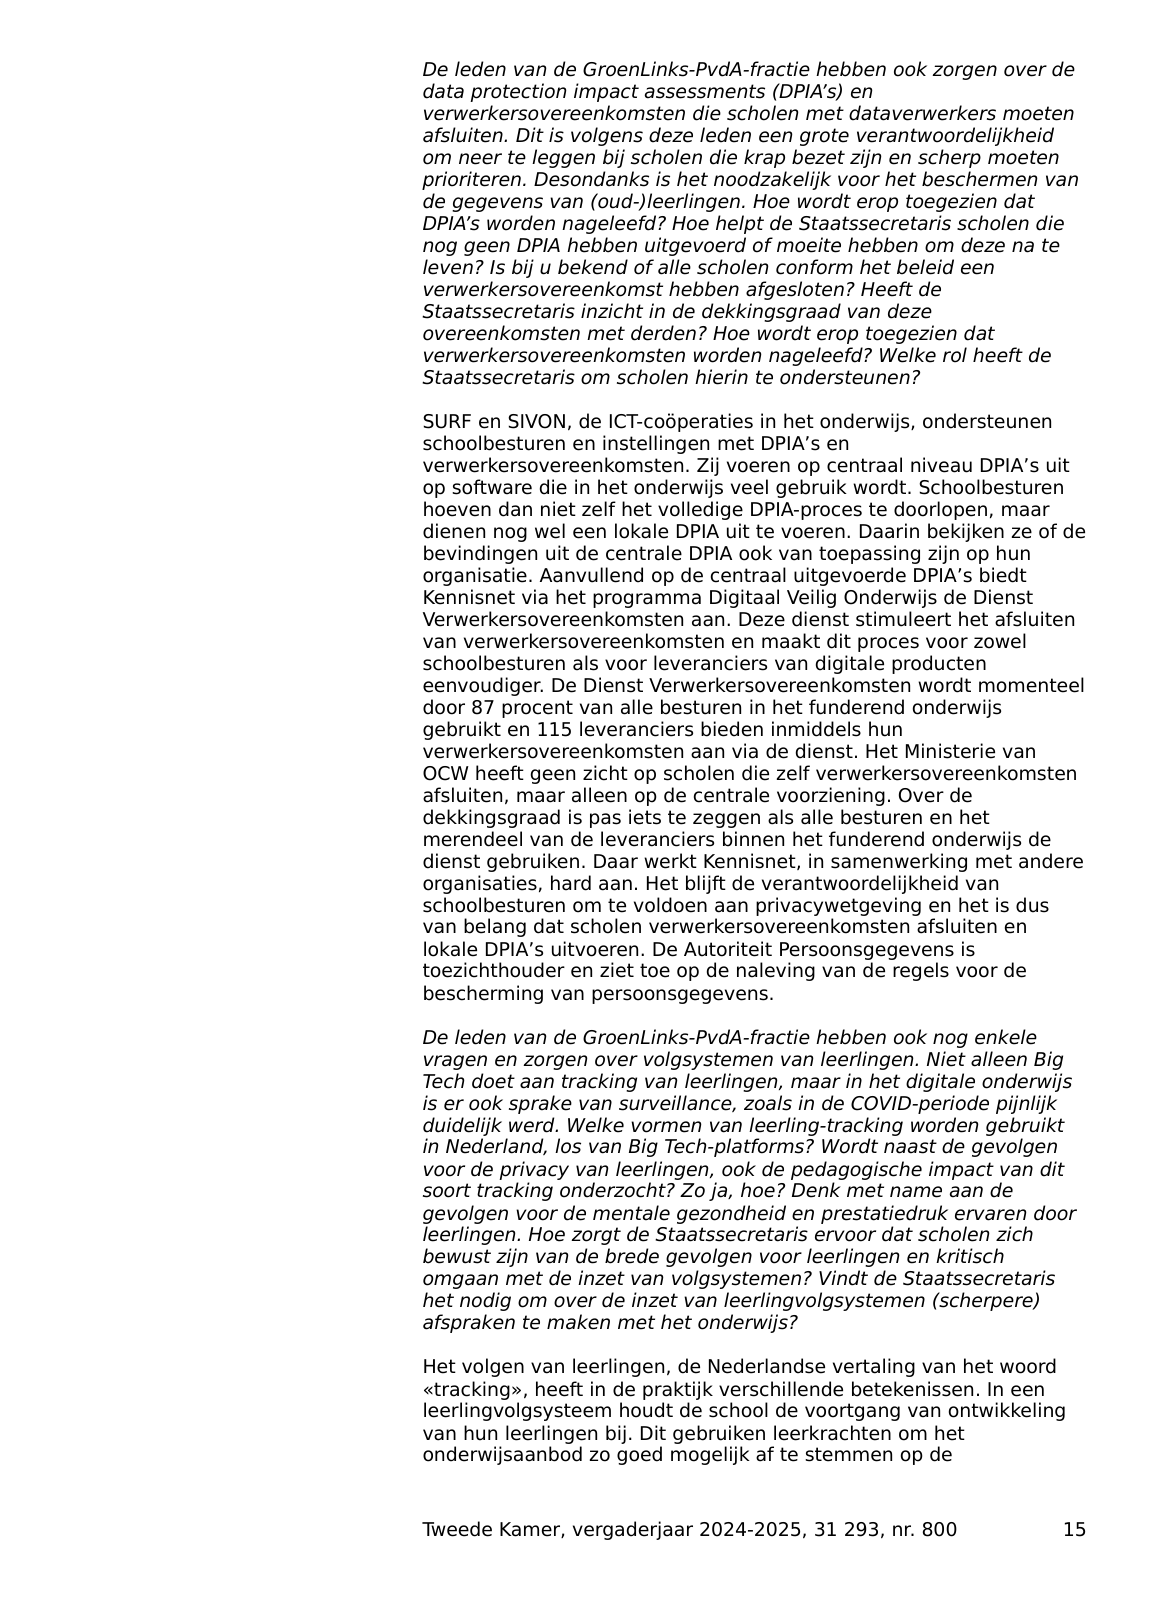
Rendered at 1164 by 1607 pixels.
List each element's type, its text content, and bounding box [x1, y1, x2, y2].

text De leden van de GroenLinks-PvdA-fractie hebben ook zorgen over de data protection impact assessments (DPIA’s) en verwerkersovereenkomsten die scholen met dataverwerkers moeten afsluiten. Dit is volgens deze leden een grote verantwoordelijkheid om neer te leggen bij scholen die krap bezet zijn en scherp moeten prioriteren. Desondanks is het noodzakelijk voor het beschermen van de gegevens van (oud-)leerlingen. Hoe wordt erop toegezien dat DPIA’s worden nageleefd? Hoe helpt de Staatssecretaris scholen die nog geen DPIA hebben uitgevoerd of moeite hebben om deze na te leven? Is bij u bekend of alle scholen conform het beleid een verwerkersovereenkomst hebben afgesloten? Heeft de Staatssecretaris inzicht in de dekkingsgraad van deze overeenkomsten met derden? Hoe wordt erop toegezien dat verwerkersovereenkomsten worden nageleefd? Welke rol heeft de Staatssecretaris om scholen hierin te ondersteunen? [422, 59, 1087, 389]
text Het volgen van leerlingen, de Nederlandse vertaling van het woord «tracking», heeft in de praktijk verschillende betekenissen. In een leerlingvolgsysteem houdt de school de voortgang van ontwikkeling van hun leerlingen bij. Dit gebruiken leerkrachten om het onderwijsaanbod zo goed mogelijk af te stemmen op de [422, 1356, 1087, 1466]
text De leden van de GroenLinks-PvdA-fractie hebben ook nog enkele vragen en zorgen over volgsystemen van leerlingen. Niet alleen Big Tech doet aan tracking van leerlingen, maar in het digitale onderwijs is er ook sprake van surveillance, zoals in de COVID-periode pijnlijk duidelijk werd. Welke vormen van leerling-tracking worden gebruikt in Nederland, los van Big Tech-platforms? Wordt naast de gevolgen voor de privacy van leerlingen, ook de pedagogische impact van dit soort tracking onderzocht? Zo ja, hoe? Denk met name aan de gevolgen voor de mentale gezondheid en prestatiedruk ervaren door leerlingen. Hoe zorgt de Staatssecretaris ervoor dat scholen zich bewust zijn van de brede gevolgen voor leerlingen en kritisch omgaan met de inzet van volgsystemen? Vindt de Staatssecretaris het nodig om over de inzet van leerlingvolgsystemen (scherpere) afspraken te maken met het onderwijs? [422, 1027, 1087, 1334]
text SURF en SIVON, de ICT-coöperaties in het onderwijs, ondersteunen schoolbesturen en instellingen met DPIA’s en verwerkersovereenkomsten. Zij voeren op centraal niveau DPIA’s uit op software die in het onderwijs veel gebruik wordt. Schoolbesturen hoeven dan niet zelf het volledige DPIA-proces te doorlopen, maar dienen nog wel een lokale DPIA uit te voeren. Daarin bekijken ze of de bevindingen uit de centrale DPIA ook van toepassing zijn op hun organisatie. Aanvullend op de centraal uitgevoerde DPIA’s biedt Kennisnet via het programma Digitaal Veilig Onderwijs de Dienst Verwerkersovereenkomsten aan. Deze dienst stimuleert het afsluiten van verwerkersovereenkomsten en maakt dit proces voor zowel schoolbesturen als voor leveranciers van digitale producten eenvoudiger. De Dienst Verwerkersovereenkomsten wordt momenteel door 87 procent van alle besturen in het funderend onderwijs gebruikt en 115 leveranciers bieden inmiddels hun verwerkersovereenkomsten aan via de dienst. Het Ministerie van OCW heeft geen zicht op scholen die zelf verwerkersovereenkomsten afsluiten, maar alleen op de centrale voorziening. Over de dekkingsgraad is pas iets te zeggen als alle besturen en het merendeel van de leveranciers binnen het funderend onderwijs de dienst gebruiken. Daar werkt Kennisnet, in samenwerking met andere organisaties, hard aan. Het blijft de verantwoordelijkheid van schoolbesturen om te voldoen aan privacywetgeving en het is dus van belang dat scholen verwerkersovereenkomsten afsluiten en lokale DPIA’s uitvoeren. De Autoriteit Persoonsgegevens is toezichthouder en ziet toe op de naleving van de regels voor de bescherming van persoonsgegevens. [422, 411, 1087, 1004]
